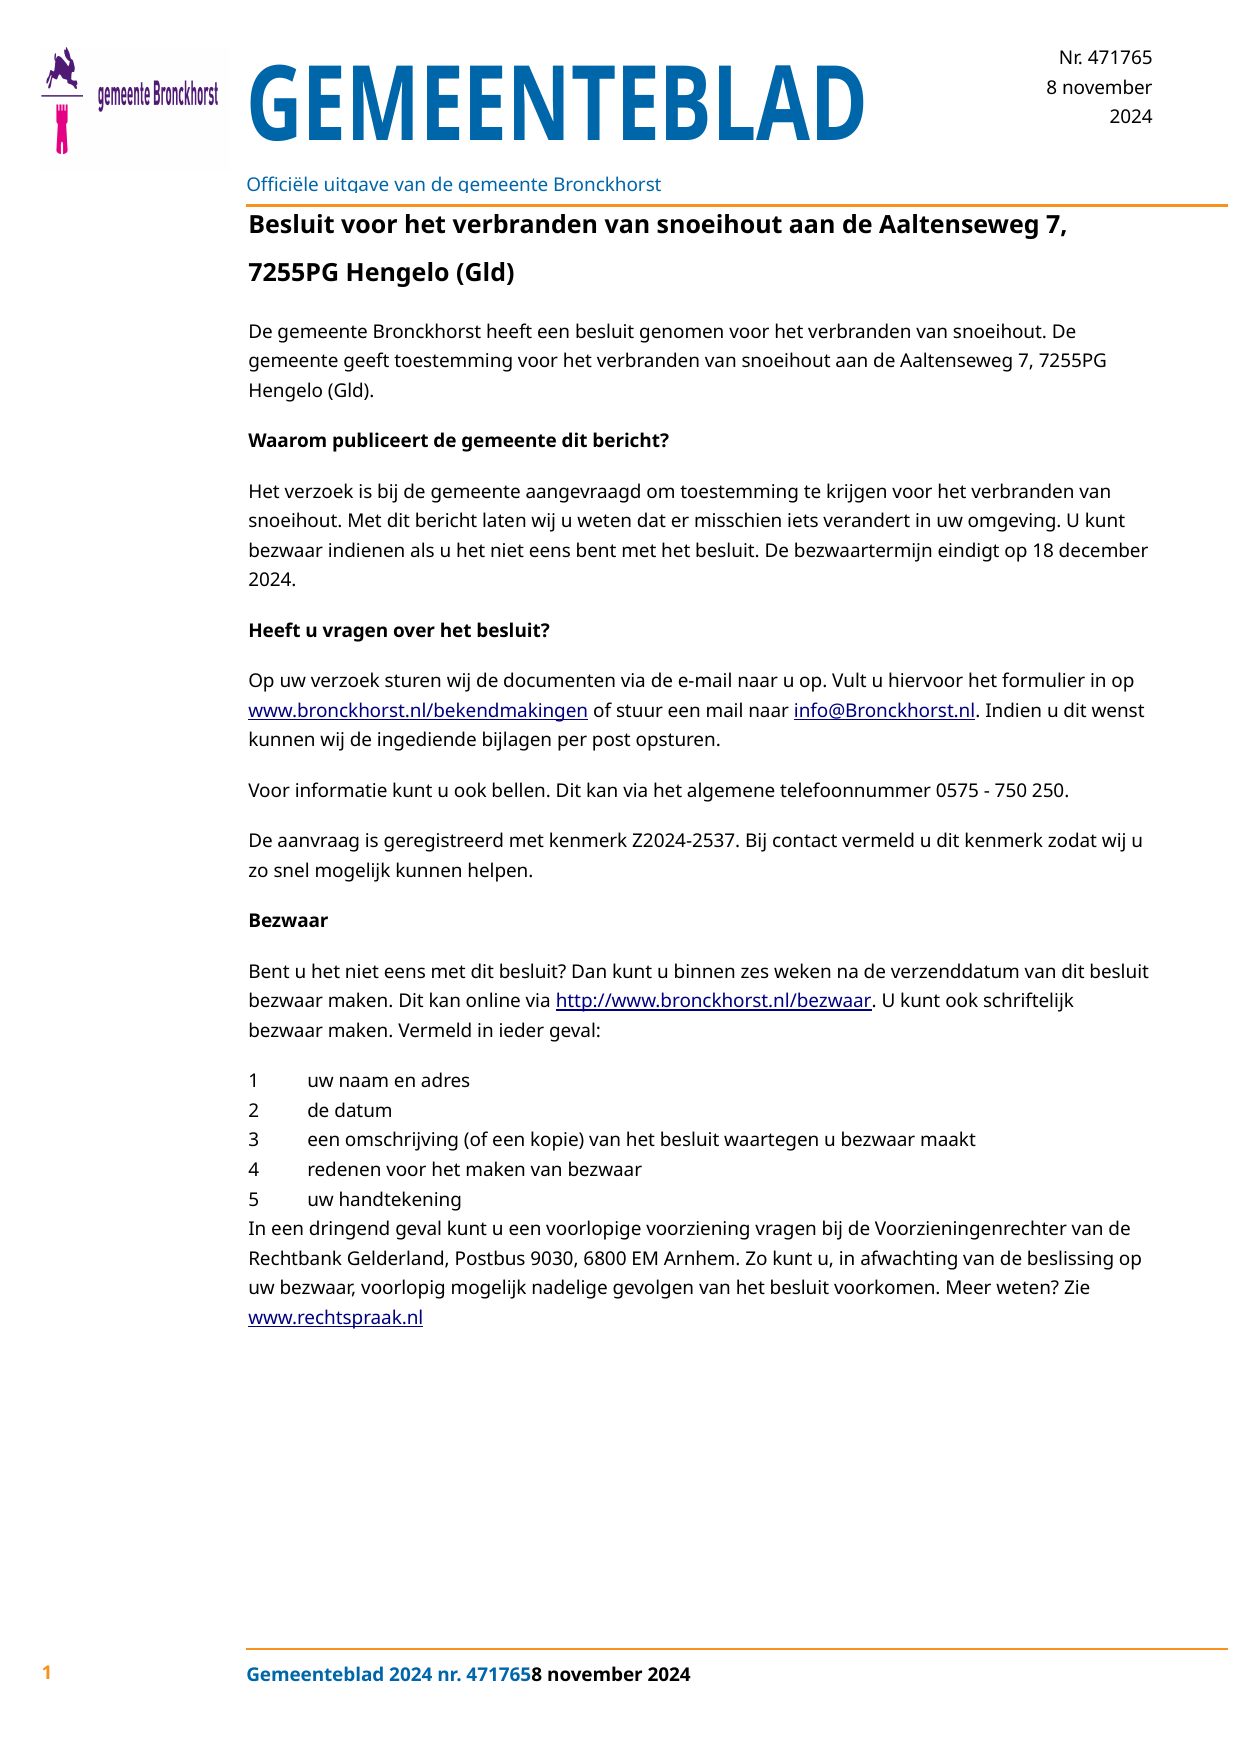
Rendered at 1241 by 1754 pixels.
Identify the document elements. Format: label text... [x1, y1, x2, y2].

text Het verzoek is bij de gemeente aangevraagd om toestemming te krijgen voor het verbranden van snoeihout. Met dit bericht laten wij u weten dat er misschien iets verandert in uw omgeving. U kunt bezwaar indienen als u het niet eens bent met het besluit. De bezwaartermijn eindigt op 18 december 2024. [248, 478, 1152, 592]
text Op uw verzoek sturen wij de documenten via de e-mail naar u op. Vult u hiervoor het formulier in op www.bronckhorst.nl/bekendmakingen of stuur een mail naar info@Bronckhorst.nl. Indien u dit wenst kunnen wij de ingediende bijlagen per post opsturen. [248, 667, 1152, 752]
text Waarom publiceert de gemeente dit bericht? [248, 427, 1152, 453]
list redenen voor het maken van bezwaar [248, 1156, 1152, 1182]
list de datum [248, 1097, 1152, 1123]
list uw handtekening [248, 1186, 1152, 1212]
text Voor informatie kunt u ook bellen. Dit kan via het algemene telefoonnummer 0575 - 750 250. [248, 777, 1152, 803]
text Heeft u vragen over het besluit? [248, 617, 1152, 643]
text De gemeente Bronckhorst heeft een besluit genomen voor het verbranden van snoeihout. De gemeente geeft toestemming voor het verbranden van snoeihout aan de Aaltenseweg 7, 7255PG Hengelo (Gld). [248, 318, 1152, 403]
text In een dringend geval kunt u een voorlopige voorziening vragen bij de Voorzieningenrechter van de Rechtbank Gelderland, Postbus 9030, 6800 EM Arnhem. Zo kunt u, in afwachting van de beslissing op uw bezwaar, voorlopig mogelijk nadelige gevolgen van het besluit voorkomen. Meer weten? Zie www.rechtspraak.nl [248, 1215, 1152, 1330]
text Bezwaar [248, 907, 1152, 933]
list uw naam en adres [248, 1067, 1152, 1093]
text De aanvraag is geregistreerd met kenmerk Z2024-2537. Bij contact vermeld u dit kenmerk zodat wij u zo snel mogelijk kunnen helpen. [248, 827, 1152, 883]
text Besluit voor het verbranden van snoeihout aan de Aaltenseweg 7, 7255PG Hengelo (Gld) [248, 207, 1152, 288]
picture [41, 47, 231, 172]
list een omschrijving (of een kopie) van het besluit waartegen u bezwaar maakt [248, 1127, 1152, 1152]
text Bent u het niet eens met dit besluit? Dan kunt u binnen zes weken na de verzenddatum van dit besluit bezwaar maken. Dit kan online via http://www.bronckhorst.nl/bezwaar. U kunt ook schriftelijk bezwaar maken. Vermeld in ieder geval: [248, 958, 1152, 1043]
